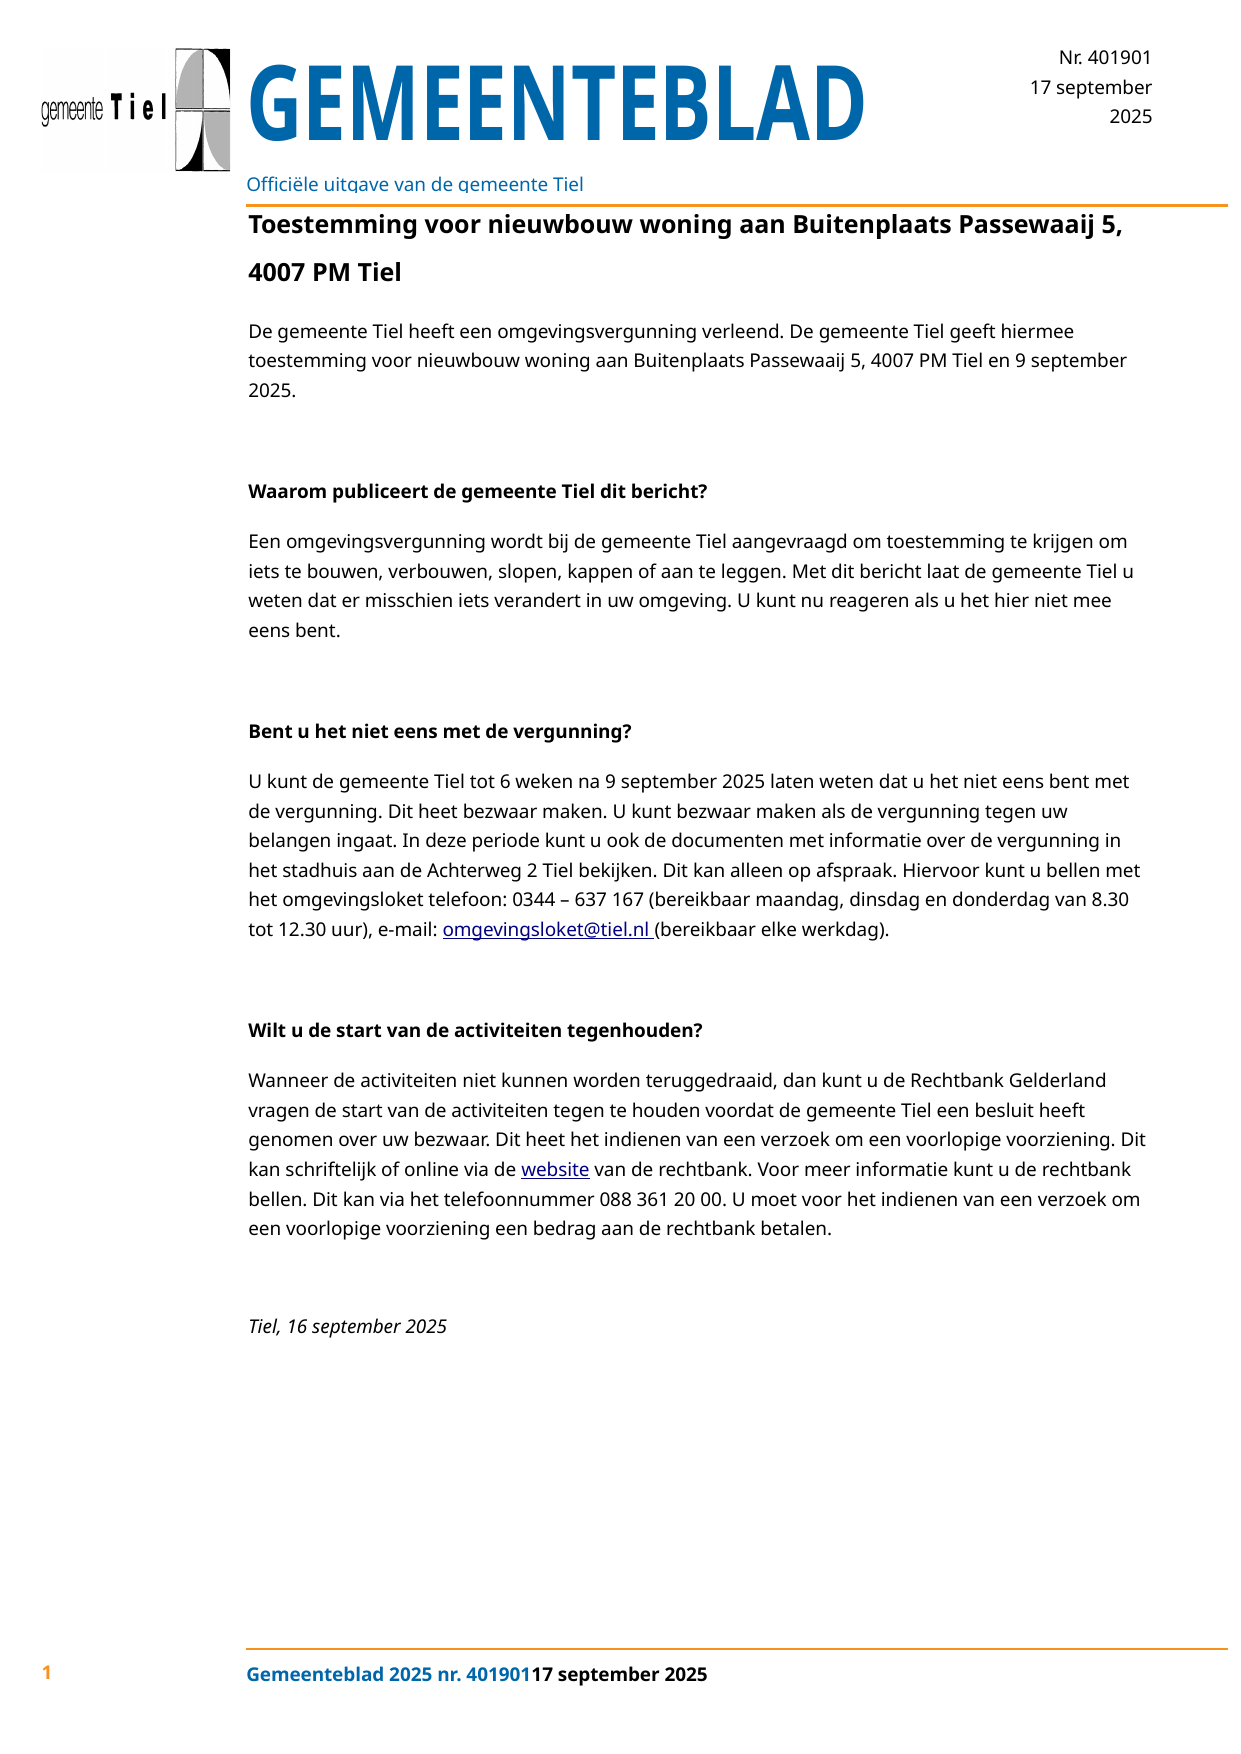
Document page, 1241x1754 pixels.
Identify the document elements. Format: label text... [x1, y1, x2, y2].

text Wanneer de activiteiten niet kunnen worden teruggedraaid, dan kunt u de Rechtbank Gelderland vragen de start van de activiteiten tegen te houden voordat de gemeente Tiel een besluit heeft genomen over uw bezwaar. Dit heet het indienen van een verzoek om een voorlopige voorziening. Dit kan schriftelijk of online via de website van de rechtbank. Voor meer informatie kunt u de rechtbank bellen. Dit kan via het telefoonnummer 088 361 20 00. U moet voor het indienen van een verzoek om een voorlopige voorziening een bedrag aan de rechtbank betalen. [248, 1067, 1152, 1241]
text U kunt de gemeente Tiel tot 6 weken na 9 september 2025 laten weten dat u het niet eens bent met de vergunning. Dit heet bezwaar maken. U kunt bezwaar maken als de vergunning tegen uw belangen ingaat. In deze periode kunt u ook de documenten met informatie over de vergunning in het stadhuis aan de Achterweg 2 Tiel bekijken. Dit kan alleen op afspraak. Hiervoor kunt u bellen met het omgevingsloket telefoon: 0344 – 637 167 (bereikbaar maandag, dinsdag en donderdag van 8.30 tot 12.30 uur), e-mail: omgevingsloket@tiel.nl (bereikbaar elke werkdag). [248, 768, 1152, 942]
text Bent u het niet eens met de vergunning? [248, 718, 1152, 744]
text Wilt u de start van de activiteiten tegenhouden? [248, 1017, 1152, 1043]
text Toestemming voor nieuwbouw woning aan Buitenplaats Passewaaij 5, 4007 PM Tiel [248, 207, 1152, 288]
text De gemeente Tiel heeft een omgevingsvergunning verleend. De gemeente Tiel geeft hiermee toestemming voor nieuwbouw woning aan Buitenplaats Passewaaij 5, 4007 PM Tiel en 9 september 2025. [248, 318, 1152, 403]
text Een omgevingsvergunning wordt bij de gemeente Tiel aangevraagd om toestemming te krijgen om iets te bouwen, verbouwen, slopen, kappen of aan te leggen. Met dit bericht laat de gemeente Tiel u weten dat er misschien iets verandert in uw omgeving. U kunt nu reageren als u het hier niet mee eens bent. [248, 528, 1152, 643]
text Waarom publiceert de gemeente Tiel dit bericht? [248, 478, 1152, 504]
text Tiel, 16 september 2025 [248, 1314, 1152, 1339]
picture [41, 47, 231, 172]
